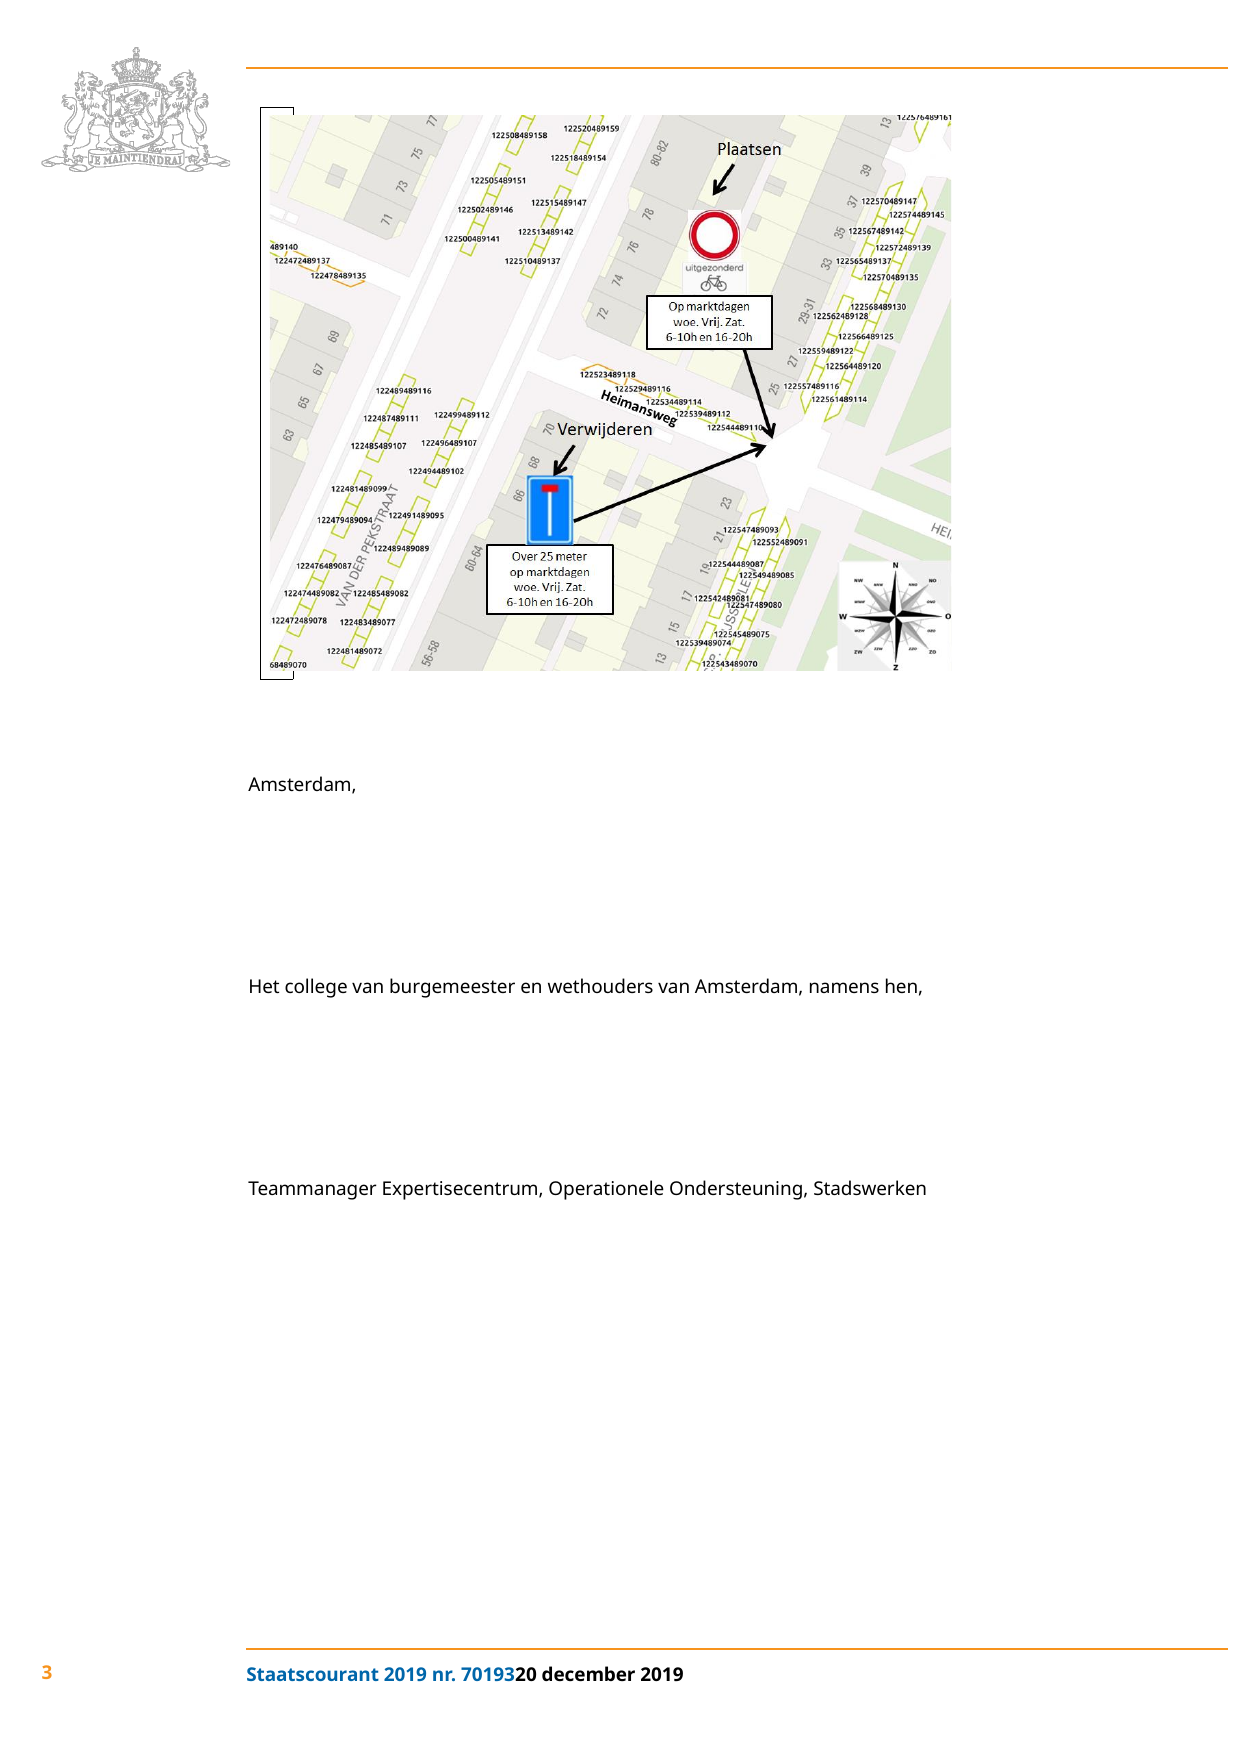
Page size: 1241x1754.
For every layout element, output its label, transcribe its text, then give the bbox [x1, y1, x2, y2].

picture [268, 115, 952, 671]
picture [41, 47, 231, 172]
text Teammanager Expertisecentrum, Operationele Ondersteuning, Stadswerken [248, 1175, 1152, 1201]
text Amsterdam, [248, 772, 1152, 797]
text Het college van burgemeester en wethouders van Amsterdam, namens hen, [248, 973, 1152, 999]
